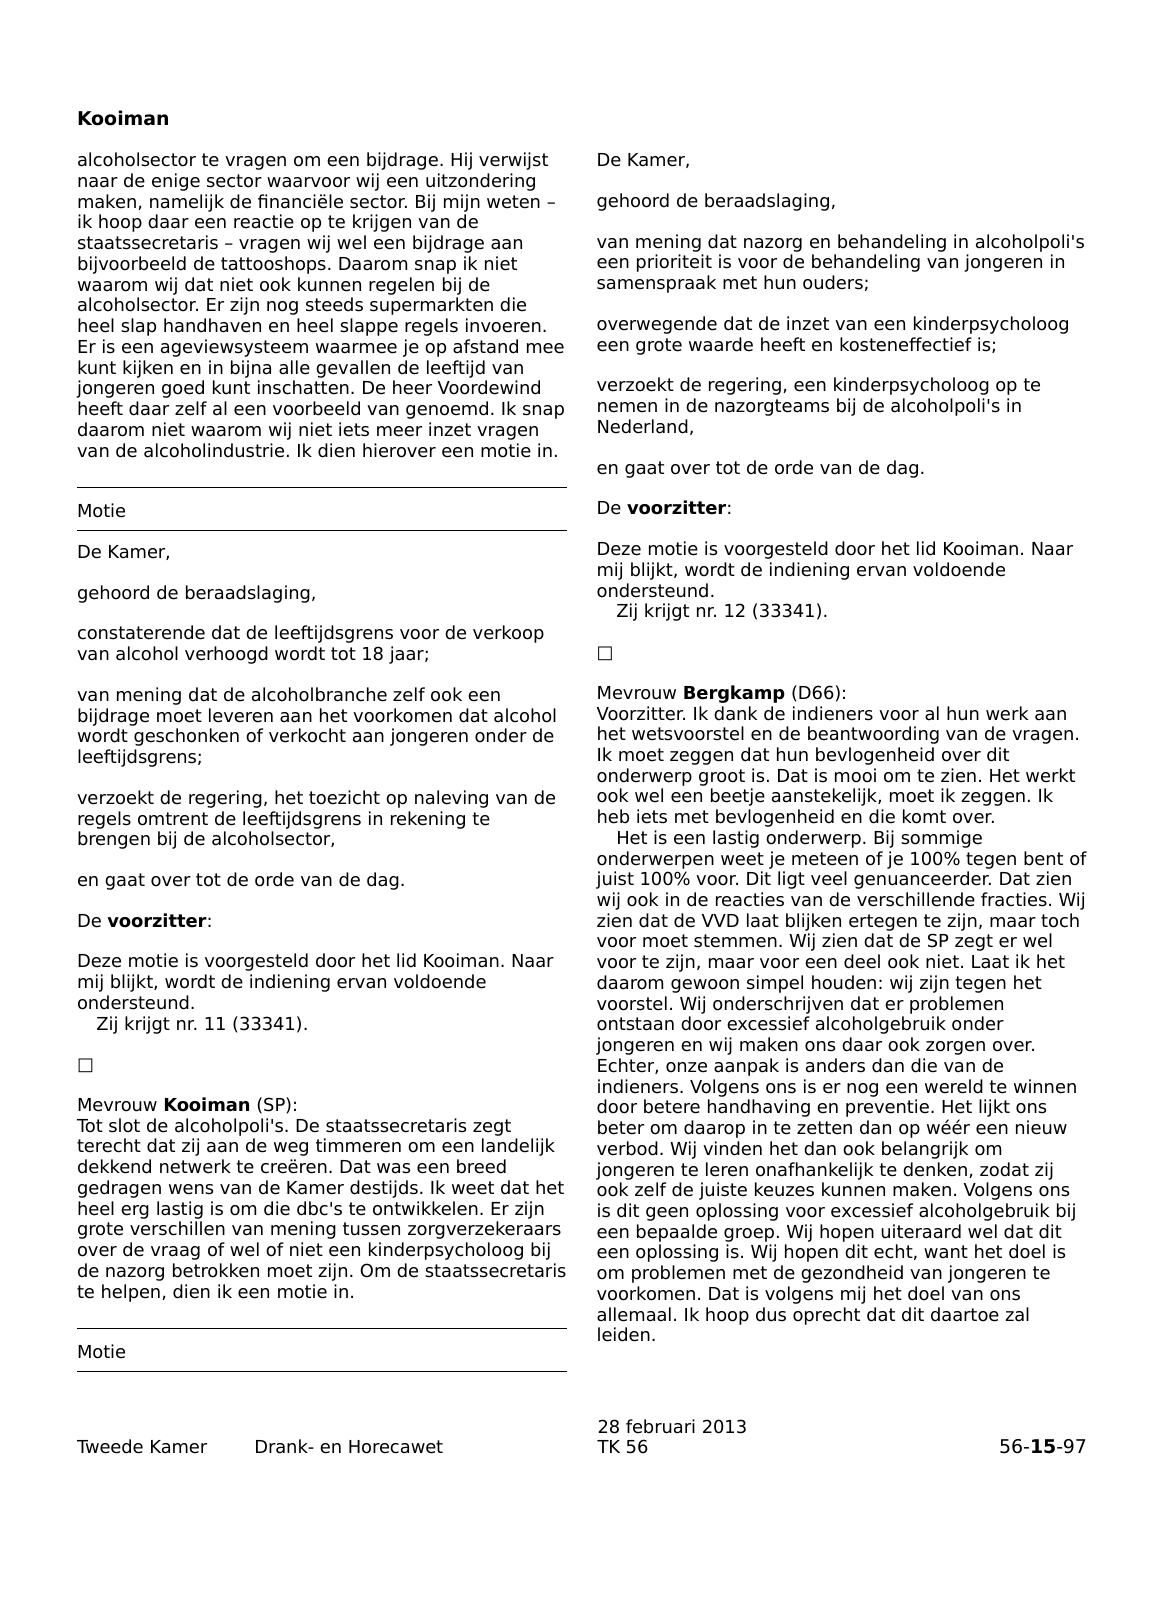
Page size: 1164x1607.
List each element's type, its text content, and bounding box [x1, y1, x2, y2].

text De Kamer, [596, 150, 1087, 171]
text Mevrouw Kooiman (SP): [77, 1095, 567, 1116]
text Tot slot de alcoholpoli's. De staatssecretaris zegt terecht dat zij aan de weg timmeren om een landelijk dekkend netwerk te creëren. Dat was een breed gedragen wens van de Kamer destijds. Ik weet dat het heel erg lastig is om die dbc's te ontwikkelen. Er zijn grote verschillen van mening tussen zorgverzekeraars over de vraag of wel of niet een kinderpsycholoog bij de nazorg betrokken moet zijn. Om de staatssecretaris te helpen, dien ik een motie in. [77, 1116, 567, 1302]
text De Kamer, [77, 542, 567, 562]
text Deze motie is voorgesteld door het lid Kooiman. Naar mij blijkt, wordt de indiening ervan voldoende ondersteund. [596, 539, 1087, 601]
text en gaat over tot de orde van de dag. [596, 457, 1087, 478]
text Zij krijgt nr. 12 (33341). [596, 601, 1087, 622]
text en gaat over tot de orde van de dag. [77, 870, 567, 891]
text De voorzitter: [77, 911, 567, 931]
text alcoholsector te vragen om een bijdrage. Hij verwijst naar de enige sector waarvoor wij een uitzondering maken, namelijk de financiële sector. Bij mijn weten – ik hoop daar een reactie op te krijgen van de staatssecretaris – vragen wij wel een bijdrage aan bijvoorbeeld de tattooshops. Daarom snap ik niet waarom wij dat niet ook kunnen regelen bij de alcoholsector. Er zijn nog steeds supermarkten die heel slap handhaven en heel slappe regels invoeren. Er is een ageviewsysteem waarmee je op afstand mee kunt kijken en in bijna alle gevallen de leeftijd van jongeren goed kunt inschatten. De heer Voordewind heeft daar zelf al een voorbeeld van genoemd. Ik snap daarom niet waarom wij niet iets meer inzet vragen van de alcoholindustrie. Ik dien hierover een motie in. [77, 150, 567, 461]
text Motie [77, 501, 567, 522]
text Het is een lastig onderwerp. Bij sommige onderwerpen weet je meteen of je 100% tegen bent of juist 100% voor. Dit ligt veel genuanceerder. Dat zien wij ook in de reacties van de verschillende fracties. Wij zien dat de VVD laat blijken ertegen te zijn, maar toch voor moet stemmen. Wij zien dat de SP zegt er wel voor te zijn, maar voor een deel ook niet. Laat ik het daarom gewoon simpel houden: wij zijn tegen het voorstel. Wij onderschrijven dat er problemen ontstaan door excessief alcoholgebruik onder jongeren en wij maken ons daar ook zorgen over. Echter, onze aanpak is anders dan die van de indieners. Volgens ons is er nog een wereld te winnen door betere handhaving en preventie. Het lijkt ons beter om daarop in te zetten dan op wéér een nieuw verbod. Wij vinden het dan ook belangrijk om jongeren te leren onafhankelijk te denken, zodat zij ook zelf de juiste keuzes kunnen maken. Volgens ons is dit geen oplossing voor excessief alcoholgebruik bij een bepaalde groep. Wij hopen uiteraard wel dat dit een oplossing is. Wij hopen dit echt, want het doel is om problemen met de gezondheid van jongeren te voorkomen. Dat is volgens mij het doel van ons allemaal. Ik hoop dus oprecht dat dit daartoe zal leiden. [596, 828, 1087, 1346]
text □ [77, 1054, 567, 1075]
text verzoekt de regering, een kinderpsycholoog op te nemen in de nazorgteams bij de alcoholpoli's in Nederland, [596, 375, 1087, 437]
text gehoord de beraadslaging, [77, 582, 567, 603]
text verzoekt de regering, het toezicht op naleving van de regels omtrent de leeftijdsgrens in rekening te brengen bij de alcoholsector, [77, 788, 567, 850]
text van mening dat de alcoholbranche zelf ook een bijdrage moet leveren aan het voorkomen dat alcohol wordt geschonken of verkocht aan jongeren onder de leeftijdsgrens; [77, 685, 567, 768]
text Zij krijgt nr. 11 (33341). [77, 1013, 567, 1034]
text □ [596, 642, 1087, 663]
text constaterende dat de leeftijdsgrens voor de verkoop van alcohol verhoogd wordt tot 18 jaar; [77, 623, 567, 665]
text Voorzitter. Ik dank de indieners voor al hun werk aan het wetsvoorstel en de beantwoording van de vragen. Ik moet zeggen dat hun bevlogenheid over dit onderwerp groot is. Dat is mooi om te zien. Het werkt ook wel een beetje aanstekelijk, moet ik zeggen. Ik heb iets met bevlogenheid en die komt over. [596, 703, 1087, 828]
text van mening dat nazorg en behandeling in alcoholpoli's een prioriteit is voor de behandeling van jongeren in samenspraak met hun ouders; [596, 232, 1087, 294]
text gehoord de beraadslaging, [596, 191, 1087, 212]
text Motie [77, 1342, 567, 1363]
text overwegende dat de inzet van een kinderpsycholoog een grote waarde heeft en kosteneffectief is; [596, 314, 1087, 355]
text De voorzitter: [596, 498, 1087, 519]
text Deze motie is voorgesteld door het lid Kooiman. Naar mij blijkt, wordt de indiening ervan voldoende ondersteund. [77, 951, 567, 1013]
text Mevrouw Bergkamp (D66): [596, 683, 1087, 703]
